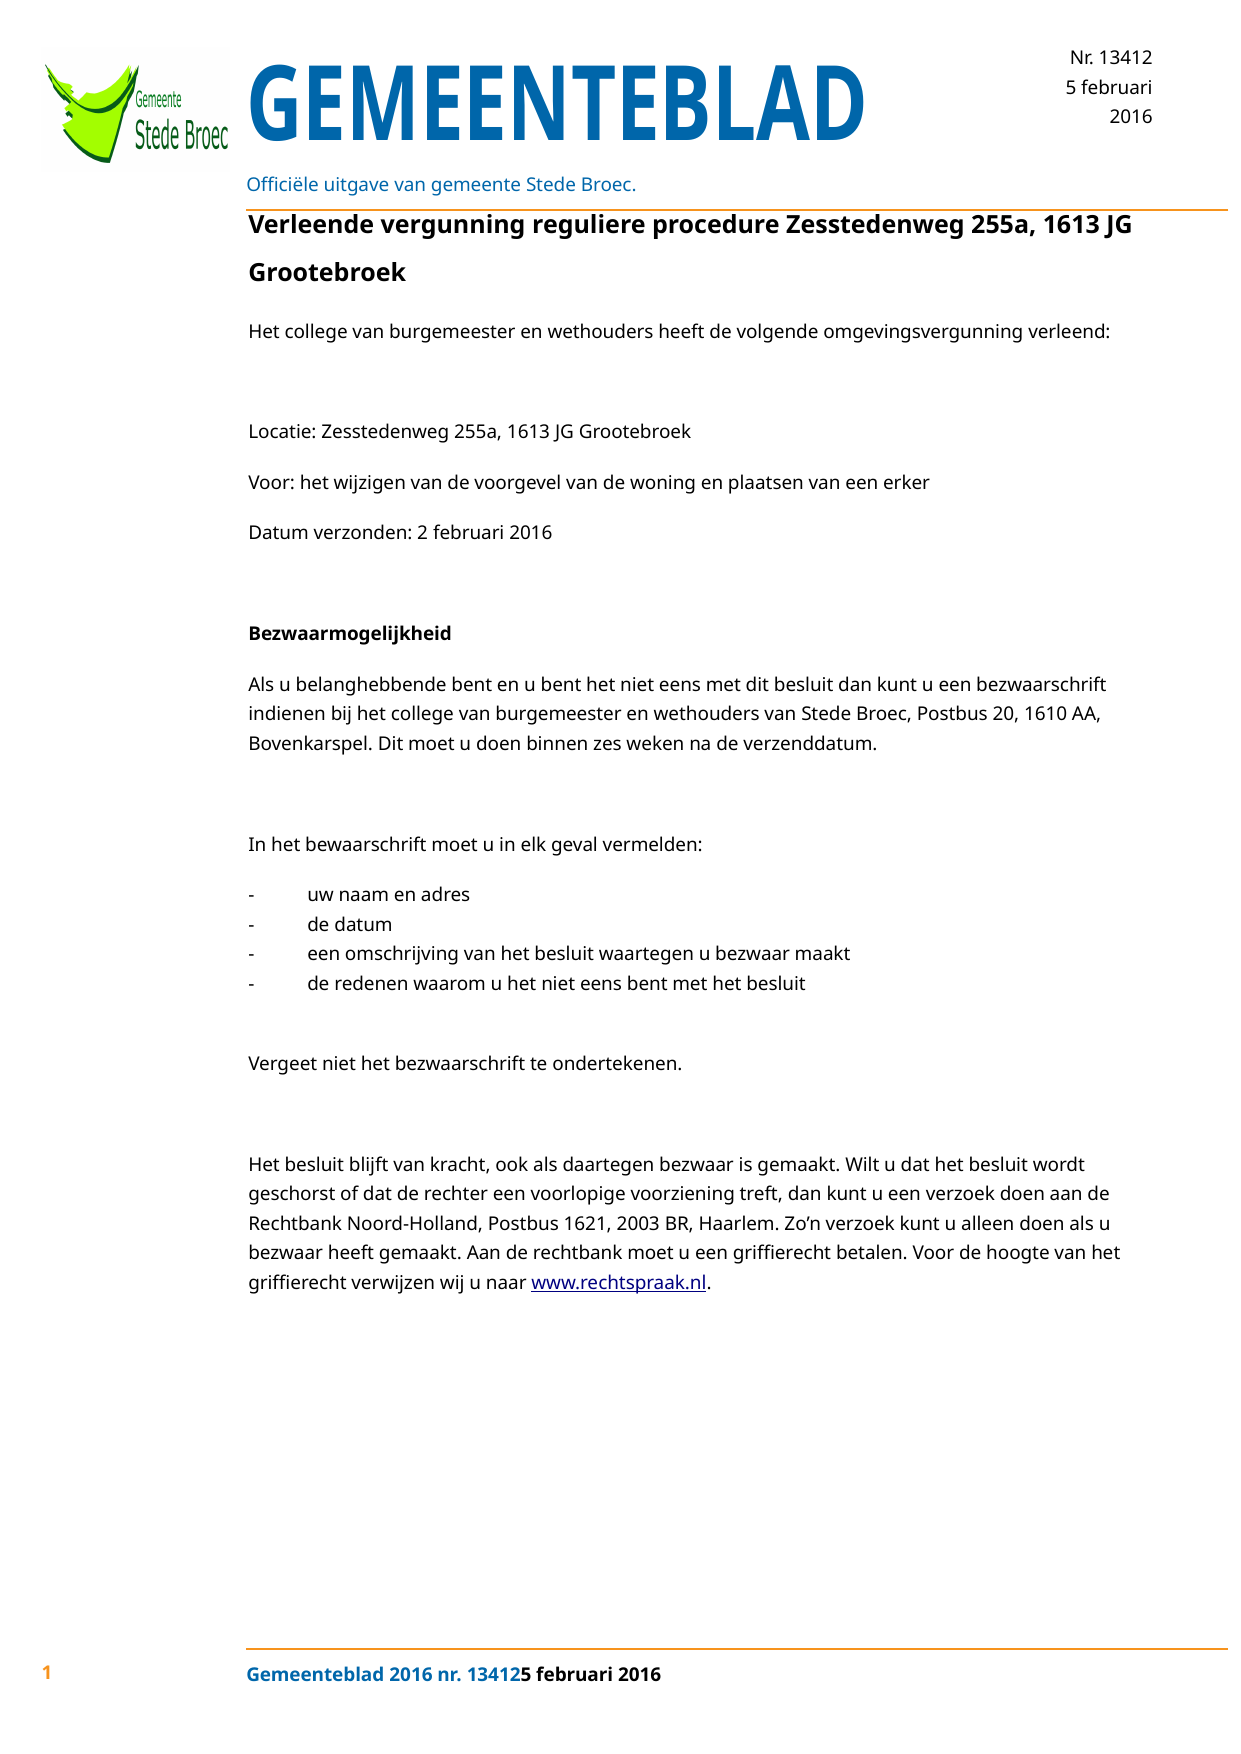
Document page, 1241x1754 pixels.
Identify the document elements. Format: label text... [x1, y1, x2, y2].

list een omschrijving van het besluit waartegen u bezwaar maakt [248, 940, 1152, 966]
text Locatie: Zesstedenweg 255a, 1613 JG Grootebroek [248, 419, 1152, 444]
text Voor: het wijzigen van de voorgevel van de woning en plaatsen van een erker [248, 469, 1152, 495]
text In het bewaarschrift moet u in elk geval vermelden: [248, 831, 1152, 857]
text Het besluit blijft van kracht, ook als daartegen bezwaar is gemaakt. Wilt u dat het besluit wordt geschorst of dat de rechter een voorlopige voorziening treft, dan kunt u een verzoek doen aan de Rechtbank Noord-Holland, Postbus 1621, 2003 BR, Haarlem. Zo’n verzoek kunt u alleen doen als u bezwaar heeft gemaakt. Aan de rechtbank moet u een griffierecht betalen. Voor de hoogte van het griffierecht verwijzen wij u naar www.rechtspraak.nl. [248, 1151, 1152, 1295]
text Vergeet niet het bezwaarschrift te ondertekenen. [248, 1050, 1152, 1076]
list uw naam en adres [248, 881, 1152, 907]
text Het college van burgemeester en wethouders heeft de volgende omgevingsvergunning verleend: [248, 318, 1152, 344]
text Bezwaarmogelijkheid [248, 620, 1152, 646]
text Datum verzonden: 2 februari 2016 [248, 519, 1152, 545]
picture [41, 47, 231, 172]
text Verleende vergunning reguliere procedure Zesstedenweg 255a, 1613 JG Grootebroek [248, 211, 1152, 288]
list de redenen waarom u het niet eens bent met het besluit [248, 970, 1152, 996]
list de datum [248, 911, 1152, 937]
text Als u belanghebbende bent en u bent het niet eens met dit besluit dan kunt u een bezwaarschrift indienen bij het college van burgemeester en wethouders van Stede Broec, Postbus 20, 1610 AA, Bovenkarspel. Dit moet u doen binnen zes weken na de verzenddatum. [248, 671, 1152, 756]
